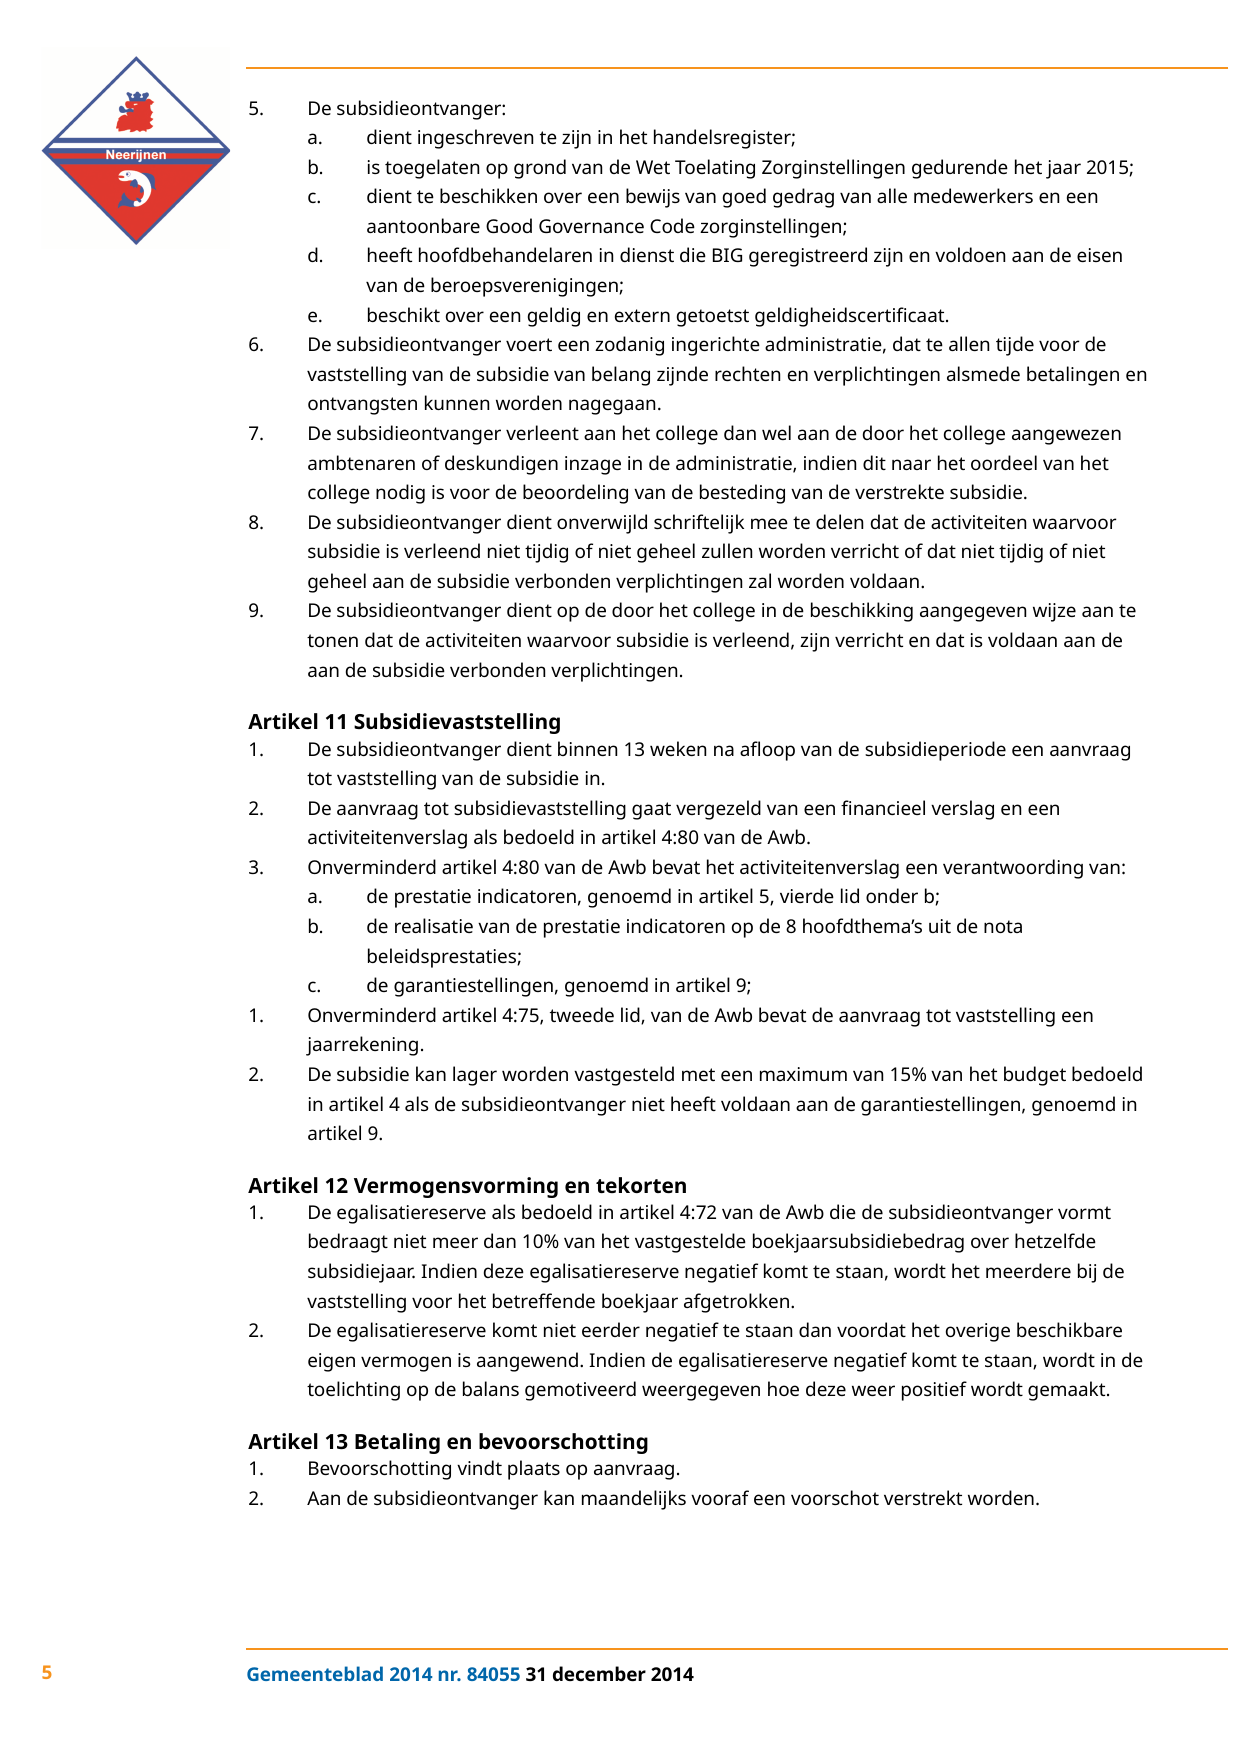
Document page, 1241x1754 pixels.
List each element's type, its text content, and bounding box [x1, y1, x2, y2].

list heeft hoofdbehandelaren in dienst die BIG geregistreerd zijn en voldoen aan de eisen van de beroepsverenigingen; [307, 243, 1152, 298]
picture [41, 47, 231, 249]
list beschikt over een geldig en extern getoetst geldigheidscertificaat. [307, 302, 1152, 328]
list De subsidieontvanger voert een zodanig ingerichte administratie, dat te allen tijde voor de vaststelling van de subsidie van belang zijnde rechten en verplichtingen alsmede betalingen en ontvangsten kunnen worden nagegaan. [248, 331, 1152, 416]
list De subsidieontvanger dient binnen 13 weken na afloop van de subsidieperiode een aanvraag tot vaststelling van de subsidie in. [248, 736, 1152, 791]
list De aanvraag tot subsidievaststelling gaat vergezeld van een financieel verslag en een activiteitenverslag als bedoeld in artikel 4:80 van de Awb. [248, 795, 1152, 850]
list Onverminderd artikel 4:75, tweede lid, van de Awb bevat de aanvraag tot vaststelling een jaarrekening. [248, 1002, 1152, 1057]
list Bevoorschotting vindt plaats op aanvraag. [248, 1456, 1152, 1481]
text Artikel 12 Vermogensvorming en tekorten [248, 1171, 1152, 1199]
list de garantiestellingen, genoemd in artikel 9; [307, 972, 1152, 998]
list Onverminderd artikel 4:80 van de Awb bevat het activiteitenverslag een verantwoording van: [248, 854, 1152, 880]
list dient ingeschreven te zijn in het handelsregister; [307, 124, 1152, 150]
list De subsidieontvanger: [248, 95, 1152, 121]
list dient te beschikken over een bewijs van goed gedrag van alle medewerkers en een aantoonbare Good Governance Code zorginstellingen; [307, 183, 1152, 239]
list Aan de subsidieontvanger kan maandelijks vooraf een voorschot verstrekt worden. [248, 1485, 1152, 1511]
list De egalisatiereserve als bedoeld in artikel 4:72 van de Awb die de subsidieontvanger vormt bedraagt niet meer dan 10% van het vastgestelde boekjaarsubsidiebedrag over hetzelfde subsidiejaar. Indien deze egalisatiereserve negatief komt te staan, wordt het meerdere bij de vaststelling voor het betreffende boekjaar afgetrokken. [248, 1199, 1152, 1314]
list De subsidieontvanger dient op de door het college in de beschikking aangegeven wijze aan te tonen dat de activiteiten waarvoor subsidie is verleend, zijn verricht en dat is voldaan aan de aan de subsidie verbonden verplichtingen. [248, 598, 1152, 683]
list De subsidieontvanger dient onverwijld schriftelijk mee te delen dat de activiteiten waarvoor subsidie is verleend niet tijdig of niet geheel zullen worden verricht of dat niet tijdig of niet geheel aan de subsidie verbonden verplichtingen zal worden voldaan. [248, 509, 1152, 594]
list de prestatie indicatoren, genoemd in artikel 5, vierde lid onder b; [307, 884, 1152, 909]
text Artikel 13 Betaling en bevoorschotting [248, 1427, 1152, 1456]
list De egalisatiereserve komt niet eerder negatief te staan dan voordat het overige beschikbare eigen vermogen is aangewend. Indien de egalisatiereserve negatief komt te staan, wordt in de toelichting op de balans gemotiveerd weergegeven hoe deze weer positief wordt gemaakt. [248, 1317, 1152, 1402]
text Artikel 11 Subsidievaststelling [248, 707, 1152, 736]
list de realisatie van de prestatie indicatoren op de 8 hoofdthema’s uit de nota beleidsprestaties; [307, 913, 1152, 968]
list De subsidie kan lager worden vastgesteld met een maximum van 15% van het budget bedoeld in artikel 4 als de subsidieontvanger niet heeft voldaan aan de garantiestellingen, genoemd in artikel 9. [248, 1061, 1152, 1146]
list De subsidieontvanger verleent aan het college dan wel aan de door het college aangewezen ambtenaren of deskundigen inzage in de administratie, indien dit naar het oordeel van het college nodig is voor de beoordeling van de besteding van de verstrekte subsidie. [248, 420, 1152, 505]
list is toegelaten op grond van de Wet Toelating Zorginstellingen gedurende het jaar 2015; [307, 154, 1152, 180]
